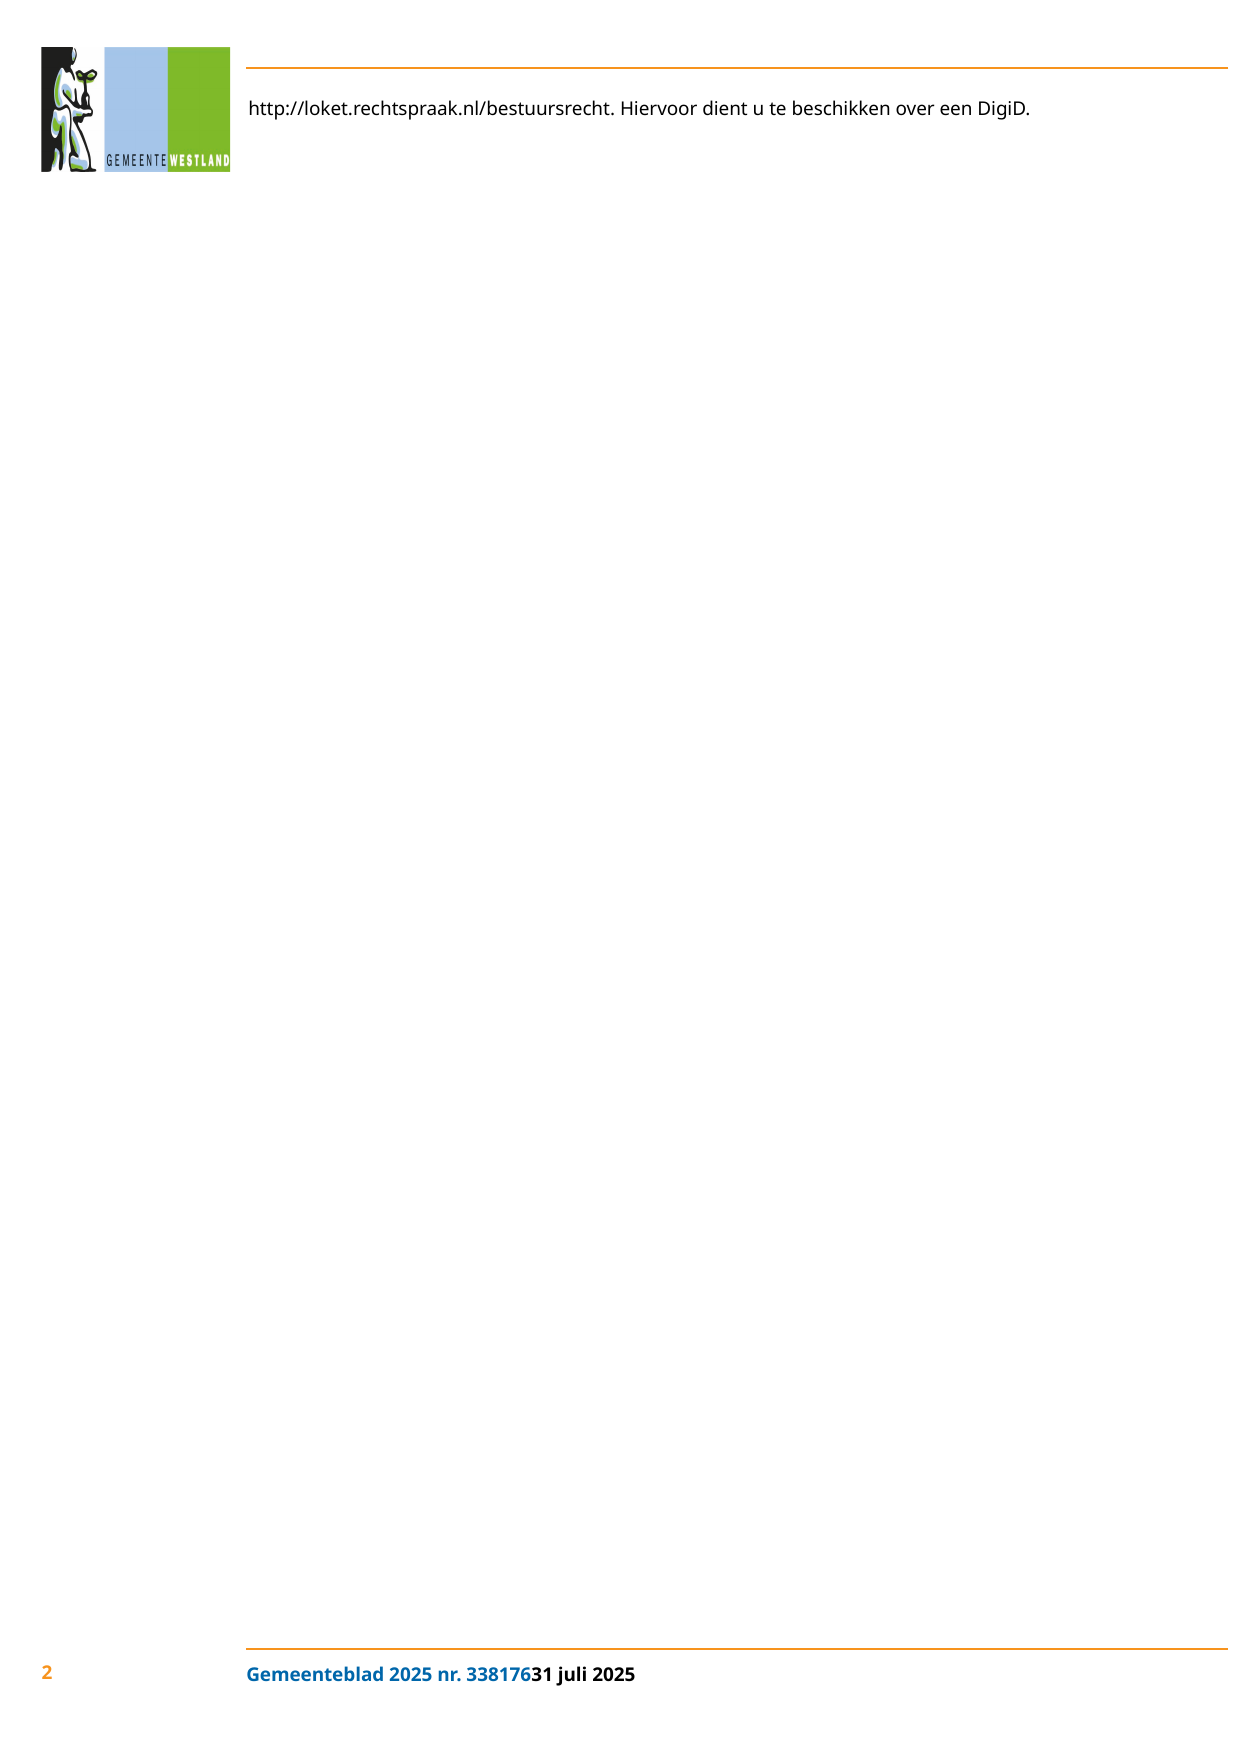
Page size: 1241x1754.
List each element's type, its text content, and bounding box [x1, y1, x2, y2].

text http://loket.rechtspraak.nl/bestuursrecht. Hiervoor dient u te beschikken over een DigiD. [248, 95, 1152, 121]
picture [41, 47, 231, 172]
